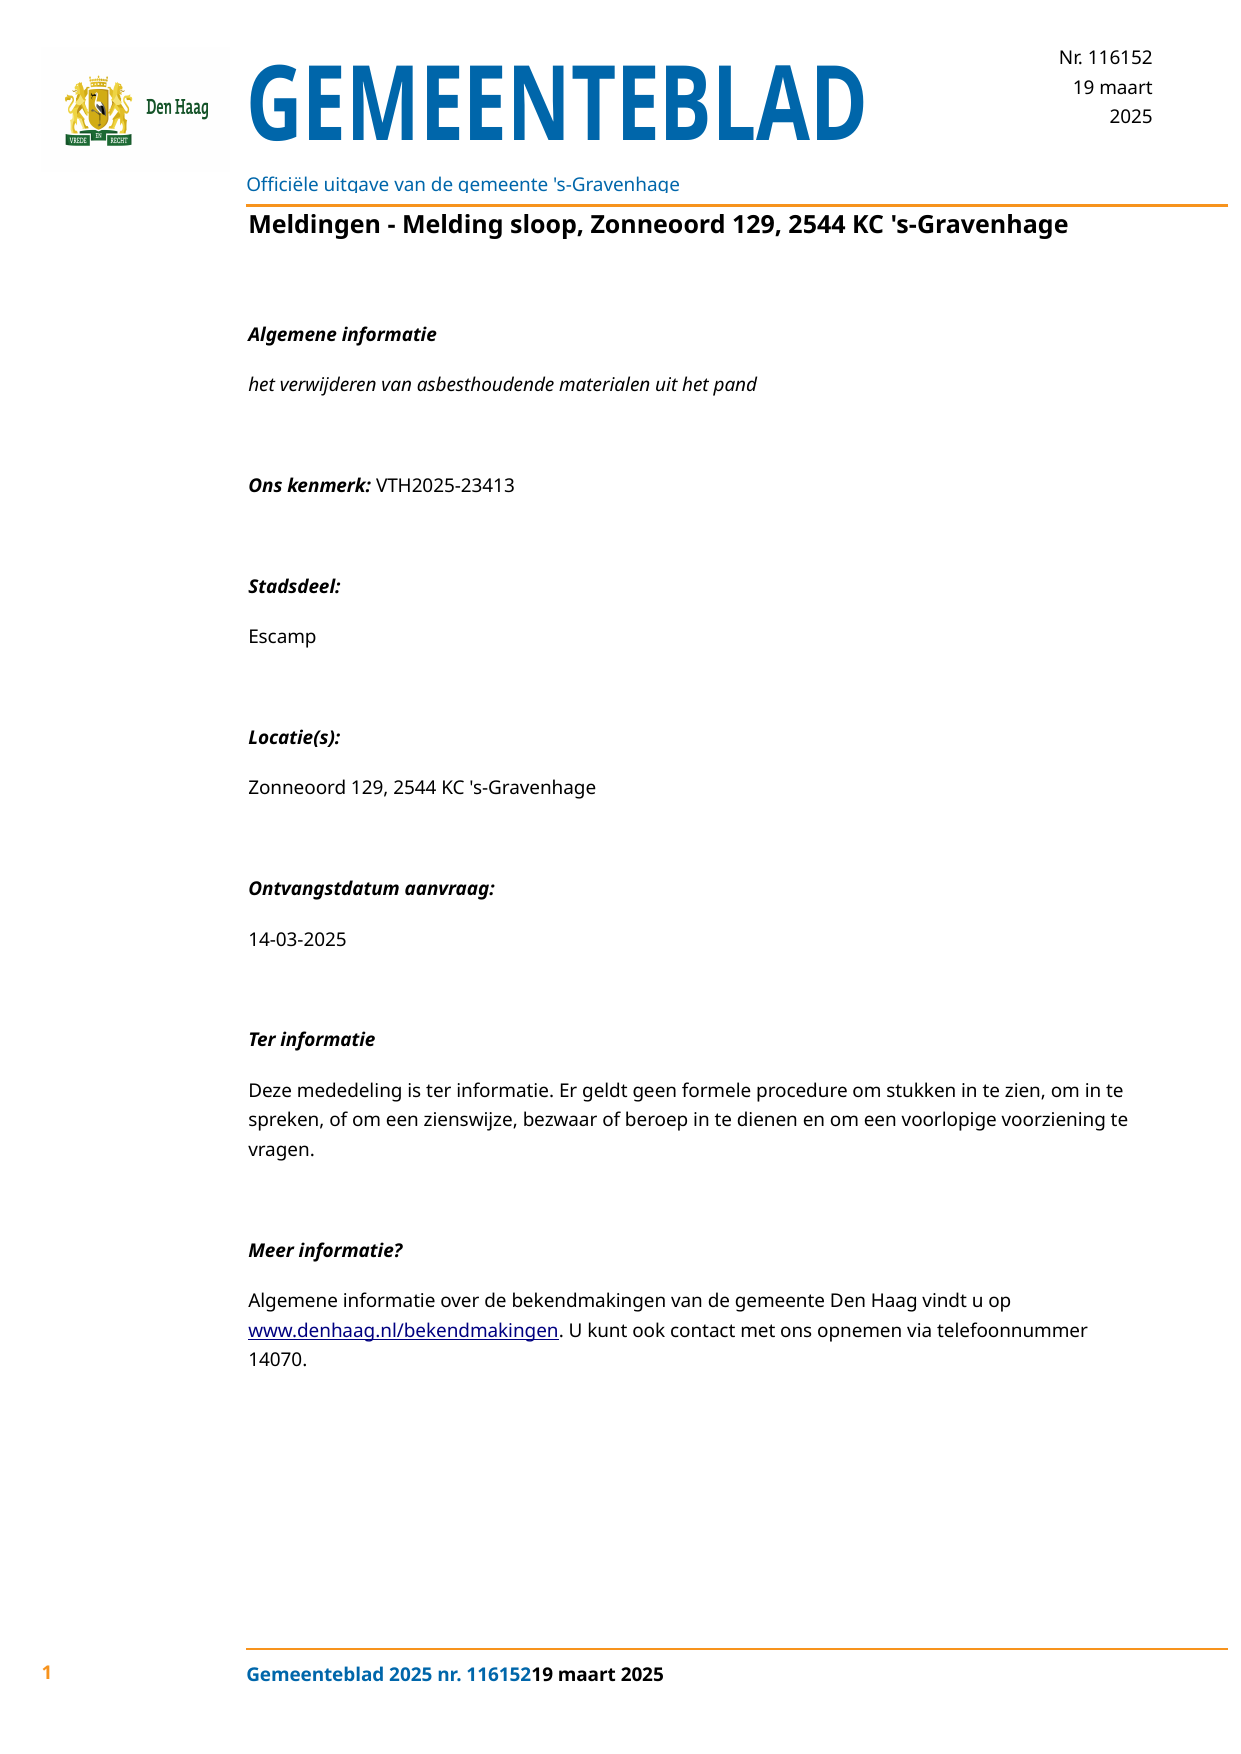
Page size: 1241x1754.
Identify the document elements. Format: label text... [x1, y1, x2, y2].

text Meer informatie? [248, 1237, 1152, 1263]
text het verwijderen van asbesthoudende materialen uit het pand [248, 371, 1152, 397]
picture [41, 47, 231, 172]
text 14-03-2025 [248, 926, 1152, 951]
text Algemene informatie [248, 321, 1152, 346]
text Deze mededeling is ter informatie. Er geldt geen formele procedure om stukken in te zien, om in te spreken, of om een zienswijze, bezwaar of beroep in te dienen en om een voorlopige voorziening te vragen. [248, 1077, 1152, 1162]
text Ontvangstdatum aanvraag: [248, 875, 1152, 901]
text Algemene informatie over de bekendmakingen van de gemeente Den Haag vindt u op www.denhaag.nl/bekendmakingen. U kunt ook contact met ons opnemen via telefoonnummer 14070. [248, 1287, 1152, 1372]
text Stadsdeel: [248, 573, 1152, 598]
text Meldingen - Melding sloop, Zonneoord 129, 2544 KC 's-Gravenhage [248, 207, 1152, 241]
text Ons kenmerk: VTH2025-23413 [248, 472, 1152, 498]
text Escamp [248, 623, 1152, 649]
text Ter informatie [248, 1027, 1152, 1052]
text Locatie(s): [248, 724, 1152, 750]
text Zonneoord 129, 2544 KC 's-Gravenhage [248, 774, 1152, 800]
